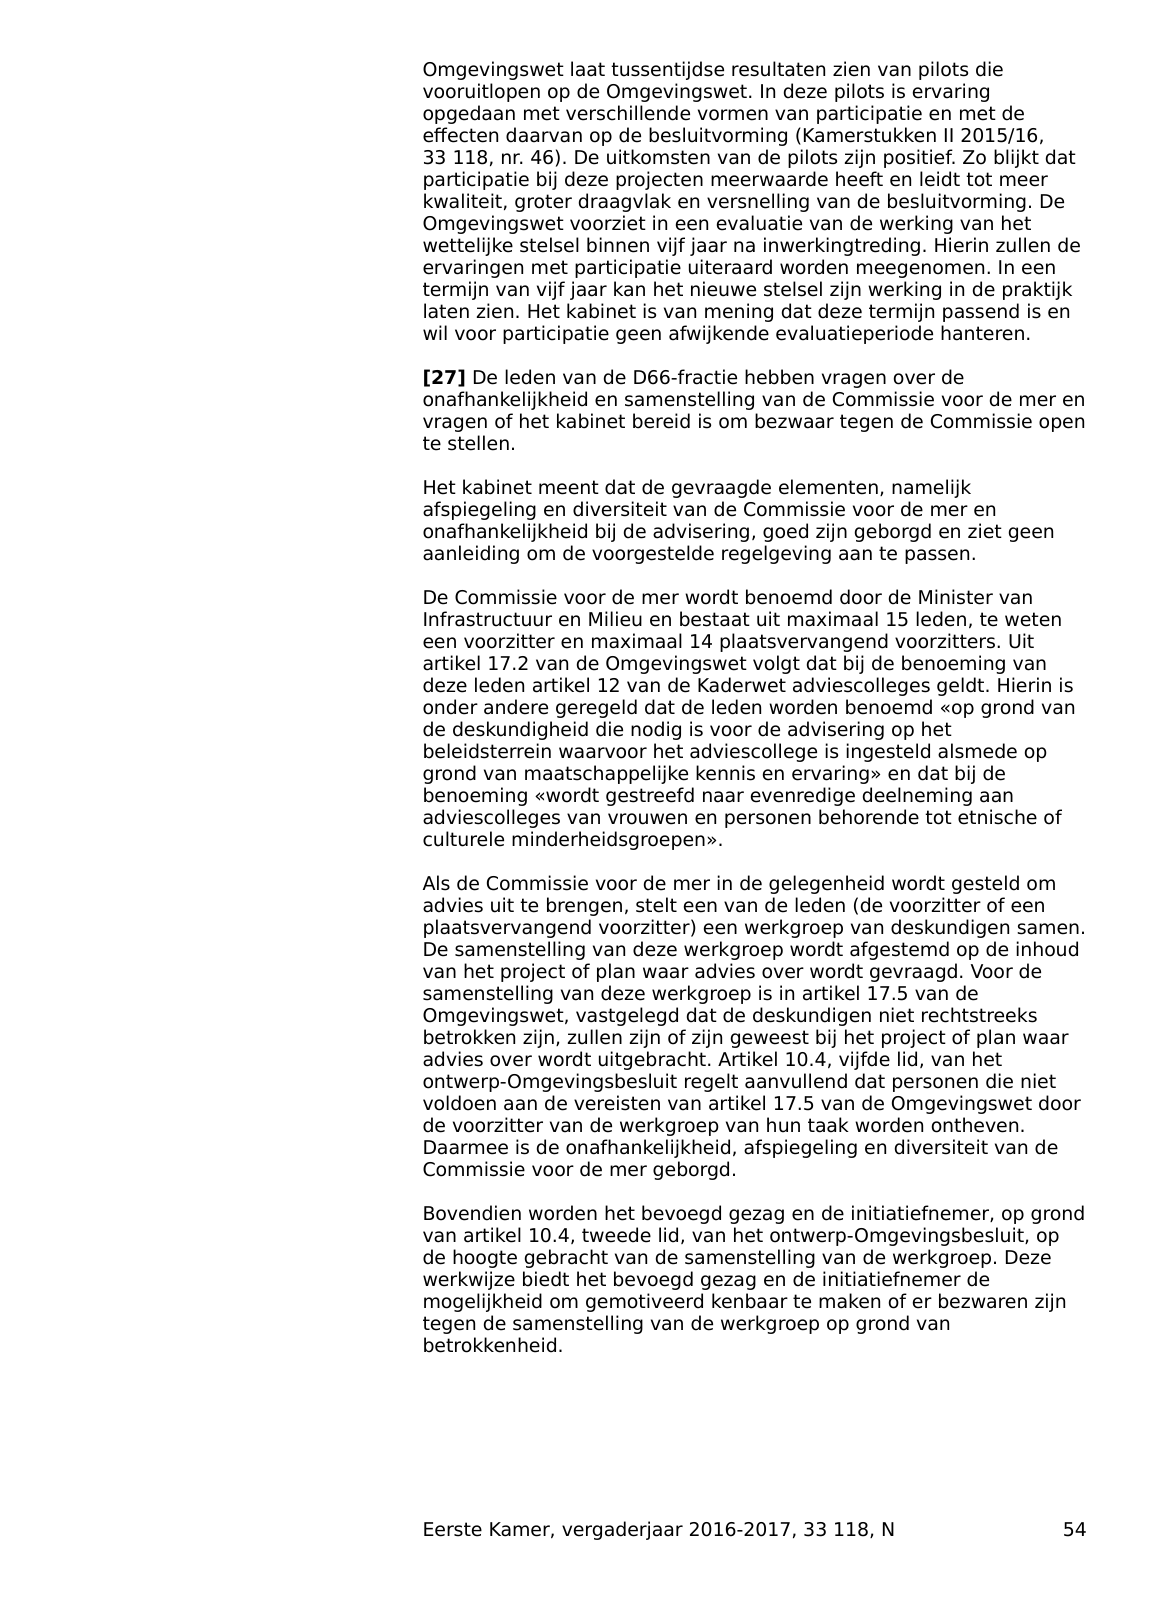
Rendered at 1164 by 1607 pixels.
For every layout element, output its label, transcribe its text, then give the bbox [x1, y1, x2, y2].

text Het kabinet meent dat de gevraagde elementen, namelijk afspiegeling en diversiteit van de Commissie voor de mer en onafhankelijkheid bij de advisering, goed zijn geborgd en ziet geen aanleiding om de voorgestelde regelgeving aan te passen. [422, 477, 1087, 565]
text De Commissie voor de mer wordt benoemd door de Minister van Infrastructuur en Milieu en bestaat uit maximaal 15 leden, te weten een voorzitter en maximaal 14 plaatsvervangend voorzitters. Uit artikel 17.2 van de Omgevingswet volgt dat bij de benoeming van deze leden artikel 12 van de Kaderwet adviescolleges geldt. Hierin is onder andere geregeld dat de leden worden benoemd «op grond van de deskundigheid die nodig is voor de advisering op het beleidsterrein waarvoor het adviescollege is ingesteld alsmede op grond van maatschappelijke kennis en ervaring» en dat bij de benoeming «wordt gestreefd naar evenredige deelneming aan adviescolleges van vrouwen en personen behorende tot etnische of culturele minderheidsgroepen». [422, 587, 1087, 851]
text Omgevingswet laat tussentijdse resultaten zien van pilots die vooruitlopen op de Omgevingswet. In deze pilots is ervaring opgedaan met verschillende vormen van participatie en met de effecten daarvan op de besluitvorming (Kamerstukken II 2015/16, 33 118, nr. 46). De uitkomsten van de pilots zijn positief. Zo blijkt dat participatie bij deze projecten meerwaarde heeft en leidt tot meer kwaliteit, groter draagvlak en versnelling van de besluitvorming. De Omgevingswet voorziet in een evaluatie van de werking van het wettelijke stelsel binnen vijf jaar na inwerkingtreding. Hierin zullen de ervaringen met participatie uiteraard worden meegenomen. In een termijn van vijf jaar kan het nieuwe stelsel zijn werking in de praktijk laten zien. Het kabinet is van mening dat deze termijn passend is en wil voor participatie geen afwijkende evaluatieperiode hanteren. [422, 59, 1087, 345]
text Bovendien worden het bevoegd gezag en de initiatiefnemer, op grond van artikel 10.4, tweede lid, van het ontwerp-Omgevingsbesluit, op de hoogte gebracht van de samenstelling van de werkgroep. Deze werkwijze biedt het bevoegd gezag en de initiatiefnemer de mogelijkheid om gemotiveerd kenbaar te maken of er bezwaren zijn tegen de samenstelling van de werkgroep op grond van betrokkenheid. [422, 1203, 1087, 1357]
text [27] De leden van de D66-fractie hebben vragen over de onafhankelijkheid en samenstelling van de Commissie voor de mer en vragen of het kabinet bereid is om bezwaar tegen de Commissie open te stellen. [422, 367, 1087, 455]
text Als de Commissie voor de mer in de gelegenheid wordt gesteld om advies uit te brengen, stelt een van de leden (de voorzitter of een plaatsvervangend voorzitter) een werkgroep van deskundigen samen. De samenstelling van deze werkgroep wordt afgestemd op de inhoud van het project of plan waar advies over wordt gevraagd. Voor de samenstelling van deze werkgroep is in artikel 17.5 van de Omgevingswet, vastgelegd dat de deskundigen niet rechtstreeks betrokken zijn, zullen zijn of zijn geweest bij het project of plan waar advies over wordt uitgebracht. Artikel 10.4, vijfde lid, van het ontwerp-Omgevingsbesluit regelt aanvullend dat personen die niet voldoen aan de vereisten van artikel 17.5 van de Omgevingswet door de voorzitter van de werkgroep van hun taak worden ontheven. Daarmee is de onafhankelijkheid, afspiegeling en diversiteit van de Commissie voor de mer geborgd. [422, 873, 1087, 1181]
